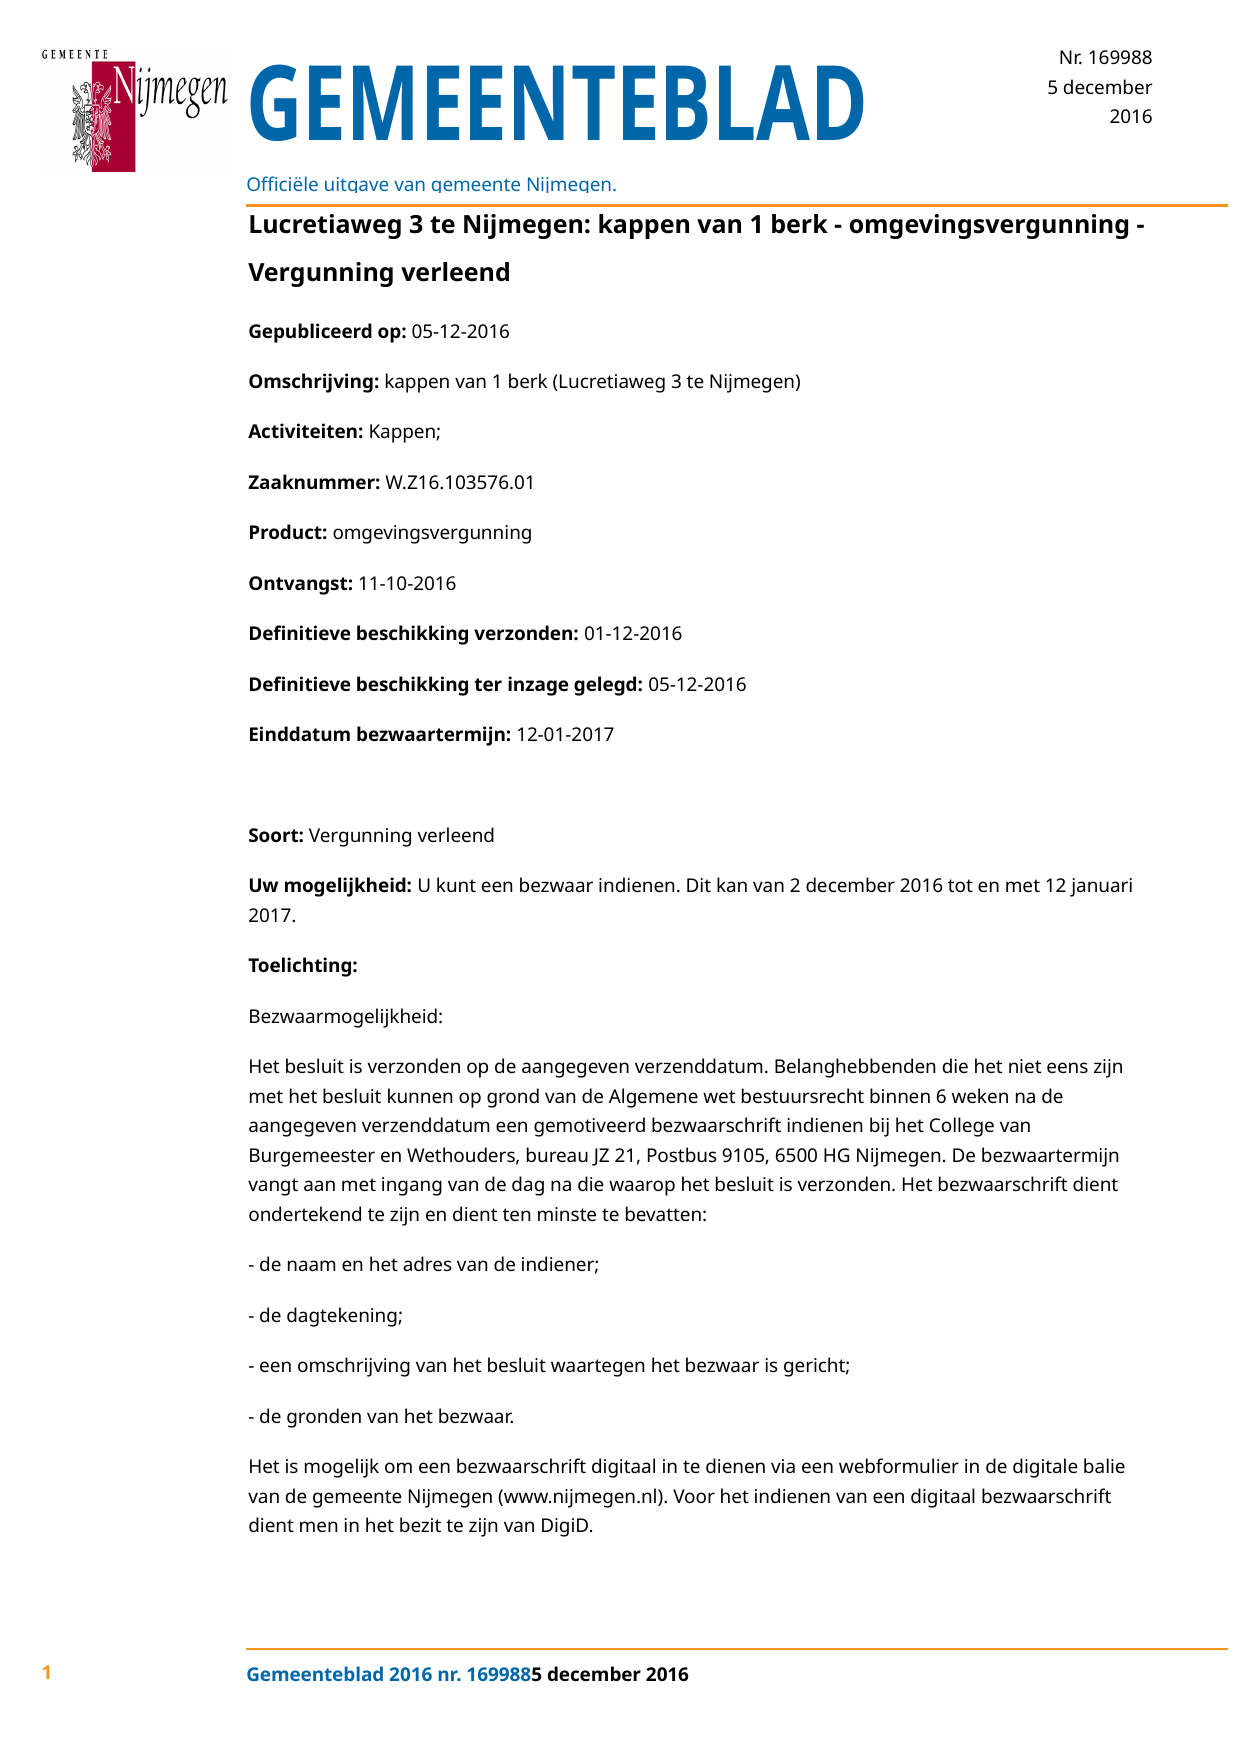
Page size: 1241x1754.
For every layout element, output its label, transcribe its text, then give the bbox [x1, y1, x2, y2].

text - de naam en het adres van de indiener; [248, 1252, 1152, 1277]
text Activiteiten: Kappen; [248, 419, 1152, 444]
text Einddatum bezwaartermijn: 12-01-2017 [248, 721, 1152, 747]
text - de gronden van het bezwaar. [248, 1403, 1152, 1429]
text - de dagtekening; [248, 1302, 1152, 1328]
text - een omschrijving van het besluit waartegen het bezwaar is gericht; [248, 1352, 1152, 1378]
text Ontvangst: 11-10-2016 [248, 570, 1152, 596]
text Bezwaarmogelijkheid: [248, 1003, 1152, 1029]
text Product: omgevingsvergunning [248, 519, 1152, 545]
text Definitieve beschikking verzonden: 01-12-2016 [248, 620, 1152, 646]
text Gepubliceerd op: 05-12-2016 [248, 318, 1152, 344]
text Definitieve beschikking ter inzage gelegd: 05-12-2016 [248, 671, 1152, 697]
text Het is mogelijk om een bezwaarschrift digitaal in te dienen via een webformulier in de digitale balie van de gemeente Nijmegen (www.nijmegen.nl). Voor het indienen van een digitaal bezwaarschrift dient men in het bezit te zijn van DigiD. [248, 1453, 1152, 1538]
text Toelichting: [248, 952, 1152, 978]
picture [41, 47, 231, 172]
text Het besluit is verzonden op de aangegeven verzenddatum. Belanghebbenden die het niet eens zijn met het besluit kunnen op grond van de Algemene wet bestuursrecht binnen 6 weken na de aangegeven verzenddatum een gemotiveerd bezwaarschrift indienen bij het College van Burgemeester en Wethouders, bureau JZ 21, Postbus 9105, 6500 HG Nijmegen. De bezwaartermijn vangt aan met ingang van de dag na die waarop het besluit is verzonden. Het bezwaarschrift dient ondertekend te zijn en dient ten minste te bevatten: [248, 1053, 1152, 1227]
text Zaaknummer: W.Z16.103576.01 [248, 469, 1152, 495]
text Uw mogelijkheid: U kunt een bezwaar indienen. Dit kan van 2 december 2016 tot en met 12 januari 2017. [248, 872, 1152, 928]
text Soort: Vergunning verleend [248, 822, 1152, 848]
text Omschrijving: kappen van 1 berk (Lucretiaweg 3 te Nijmegen) [248, 368, 1152, 394]
text Lucretiaweg 3 te Nijmegen: kappen van 1 berk - omgevingsvergunning - Vergunning verleend [248, 207, 1152, 288]
